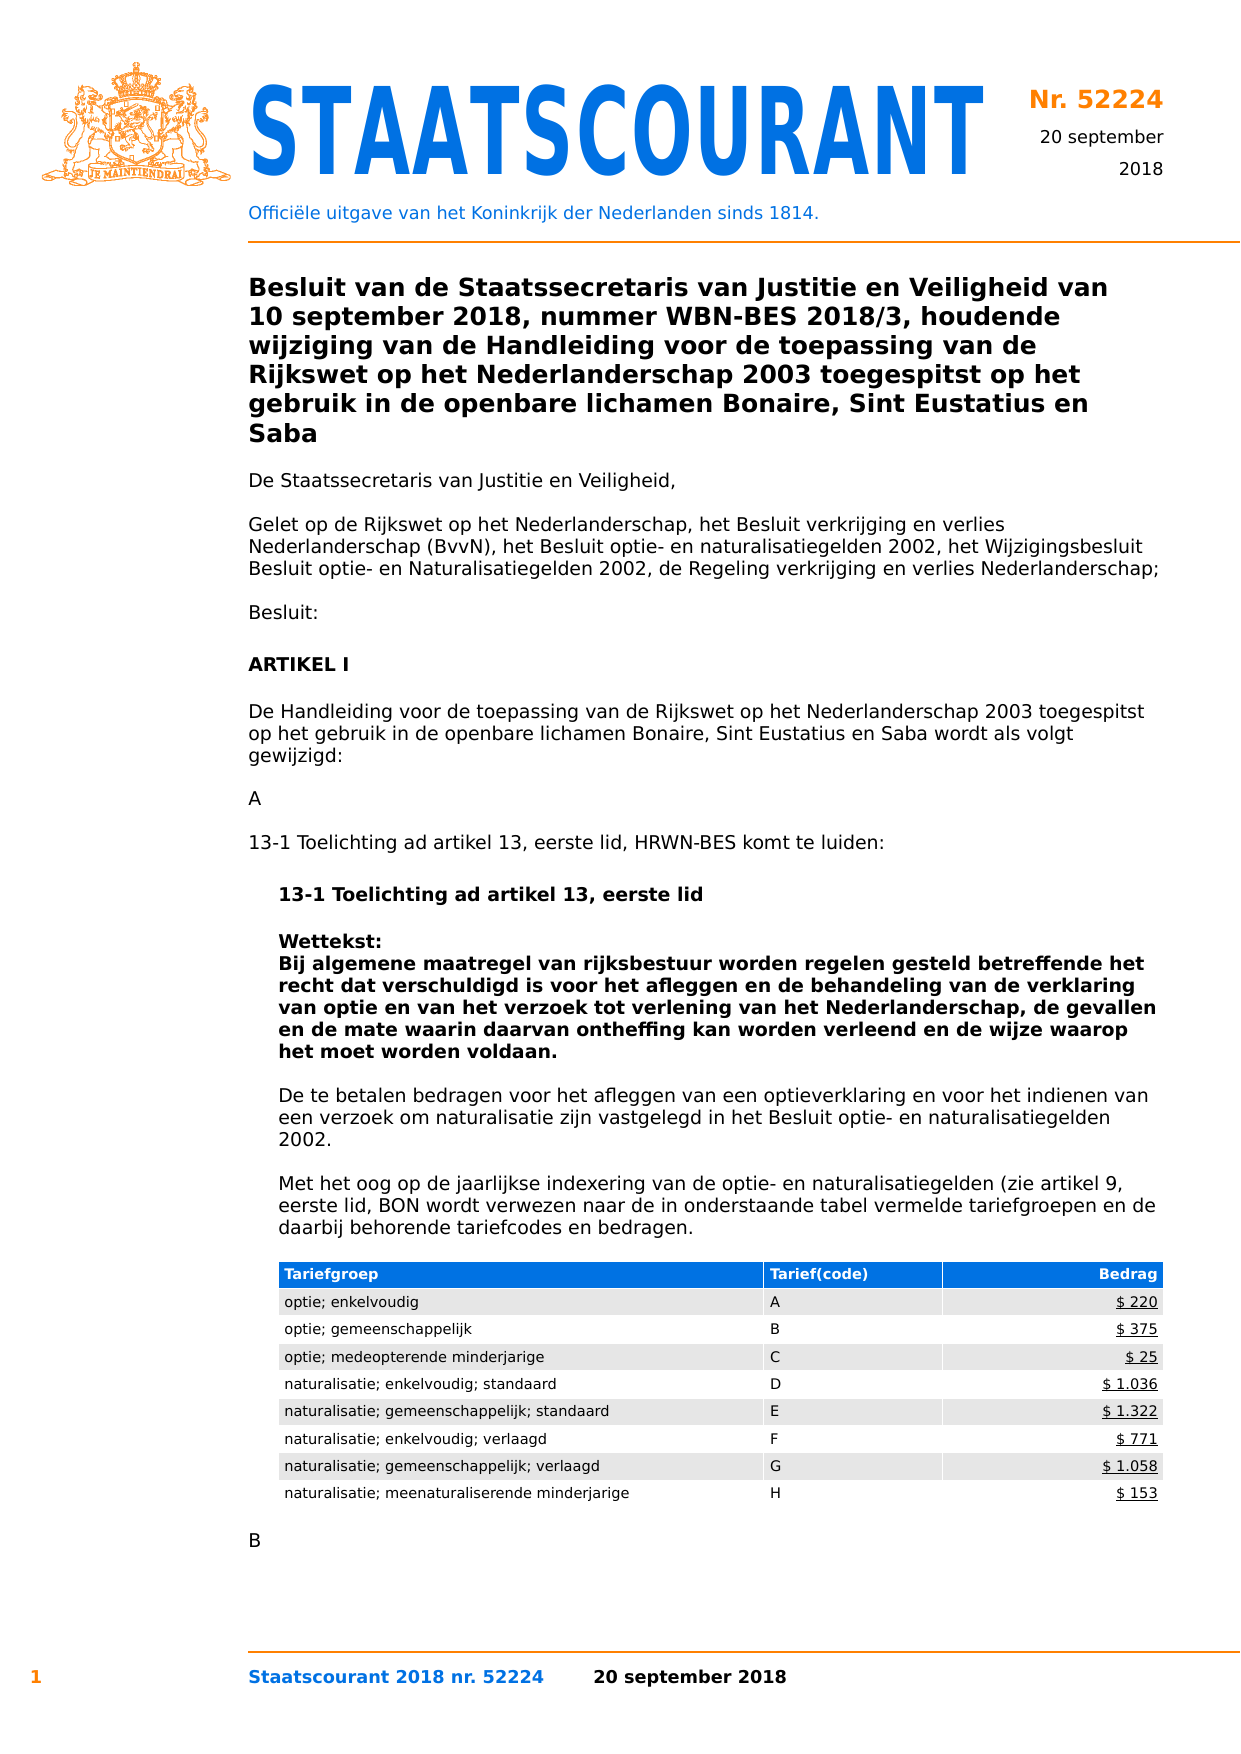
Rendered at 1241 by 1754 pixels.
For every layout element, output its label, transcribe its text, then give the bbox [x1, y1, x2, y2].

text Wettekst: [278, 931, 1163, 953]
table_cell F [764, 1426, 942, 1452]
table_cell $ 1.322 [943, 1399, 1163, 1425]
table_cell G [764, 1453, 942, 1480]
picture [41, 62, 231, 186]
text De te betalen bedragen voor het afleggen van een optieverklaring en voor het indienen van een verzoek om naturalisatie zijn vastgelegd in het Besluit optie- en naturalisatiegelden 2002. [278, 1085, 1163, 1151]
text A [248, 788, 1163, 810]
text De Staatssecretaris van Justitie en Veiligheid, [248, 470, 1163, 492]
text Met het oog op de jaarlijkse indexering van de optie- en naturalisatiegelden (zie artikel 9, eerste lid, BON wordt verwezen naar de in onderstaande tabel vermelde tariefgroepen en de daarbij behorende tariefcodes en bedragen. [278, 1173, 1163, 1239]
table_cell naturalisatie; enkelvoudig; verlaagd [279, 1426, 763, 1452]
text Besluit: [248, 602, 1163, 623]
subtitle ARTIKEL I [248, 653, 1163, 676]
table_cell naturalisatie; gemeenschappelijk; verlaagd [279, 1453, 763, 1480]
table_cell 20 september [998, 121, 1240, 153]
table_header Tarief(code) [764, 1262, 942, 1288]
table_cell $ 771 [943, 1426, 1163, 1452]
table_cell C [764, 1344, 942, 1370]
subtitle 13-1 Toelichting ad artikel 13, eerste lid [278, 884, 1163, 906]
table_cell naturalisatie; gemeenschappelijk; standaard [279, 1399, 763, 1425]
text Gelet op de Rijkswet op het Nederlanderschap, het Besluit verkrijging en verlies Nederlanderschap (BvvN), het Besluit optie- en naturalisatiegelden 2002, het Wijzigingsbesluit Besluit optie- en Naturalisatiegelden 2002, de Regeling verkrijging en verlies Nederlanderschap; [248, 514, 1163, 580]
table_cell B [764, 1316, 942, 1343]
table_cell E [764, 1399, 942, 1425]
table_header Nr. 52224 [998, 62, 1240, 121]
table_cell optie; gemeenschappelijk [279, 1316, 763, 1343]
text De Handleiding voor de toepassing van de Rijkswet op het Nederlanderschap 2003 toegespitst op het gebruik in de openbare lichamen Bonaire, Sint Eustatius en Saba wordt als volgt gewijzigd: [248, 701, 1163, 766]
table_cell $ 25 [943, 1344, 1163, 1370]
table_cell $ 1.036 [943, 1371, 1163, 1397]
text Bij algemene maatregel van rijksbestuur worden regelen gesteld betreffende het recht dat verschuldigd is voor het afleggen en de behandeling van de verklaring van optie en van het verzoek tot verlening van het Nederlanderschap, de gevallen en de mate waarin daarvan ontheffing kan worden verleend en de wijze waarop het moet worden voldaan. [278, 953, 1163, 1063]
table_cell $ 1.058 [943, 1453, 1163, 1480]
table_cell naturalisatie; meenaturaliserende minderjarige [279, 1481, 763, 1507]
table_cell $ 153 [943, 1481, 1163, 1507]
table_cell $ 375 [943, 1316, 1163, 1343]
text 13-1 Toelichting ad artikel 13, eerste lid, HRWN-BES komt te luiden: [248, 832, 1163, 854]
table_cell D [764, 1371, 942, 1397]
table_header STAATSCOURANT [248, 62, 998, 203]
table_cell naturalisatie; enkelvoudig; standaard [279, 1371, 763, 1397]
table_cell $ 220 [943, 1289, 1163, 1315]
table_header [25, 62, 248, 241]
table_cell optie; enkelvoudig [279, 1289, 763, 1315]
table_header Tariefgroep [279, 1262, 763, 1288]
table_cell H [764, 1481, 942, 1507]
table_cell A [764, 1289, 942, 1315]
table_cell optie; medeopterende minderjarige [279, 1344, 763, 1370]
subtitle Besluit van de Staatssecretaris van Justitie en Veiligheid van 10 september 2018, nummer WBN-BES 2018/3, houdende wijziging van de Handleiding voor de toepassing van de Rijkswet op het Nederlanderschap 2003 toegespitst op het gebruik in de openbare lichamen Bonaire, Sint Eustatius en Saba [248, 273, 1163, 448]
table_header Bedrag [943, 1262, 1163, 1288]
table_cell 2018 [998, 153, 1240, 203]
table_cell Officiële uitgave van het Koninkrijk der Nederlanden sinds 1814. [248, 203, 1240, 241]
text B [248, 1530, 1163, 1552]
